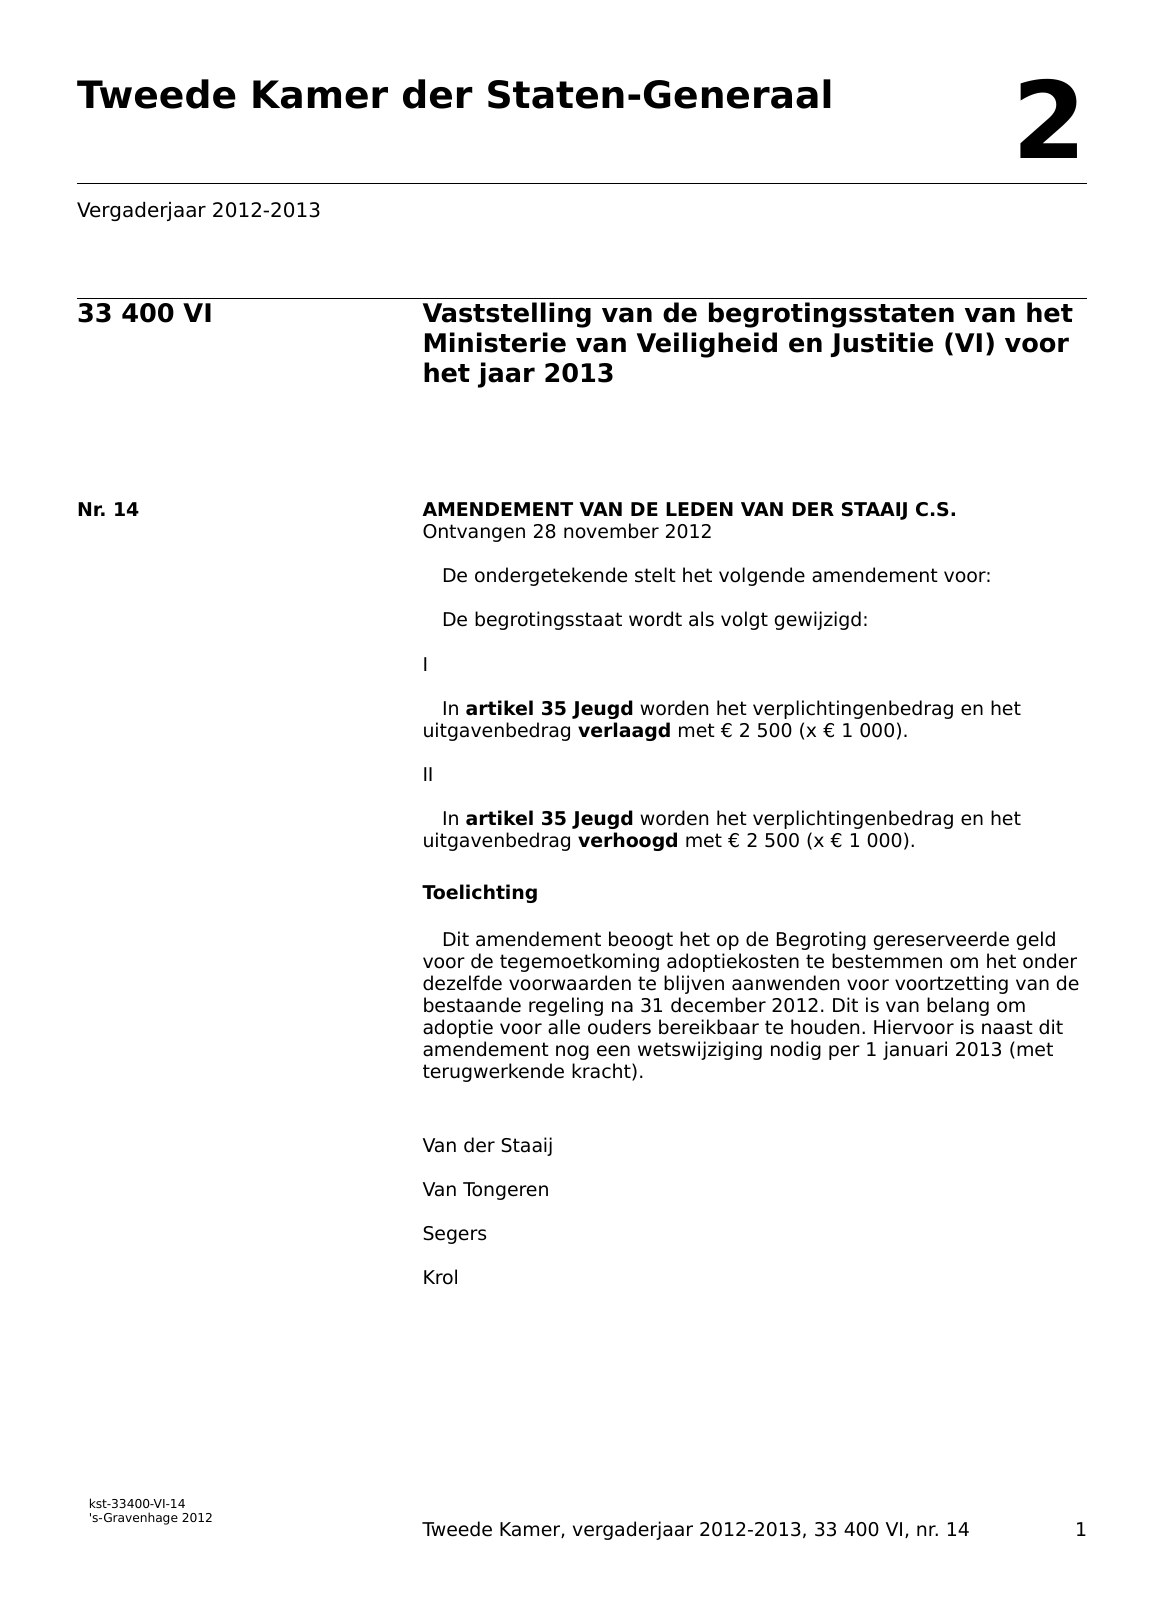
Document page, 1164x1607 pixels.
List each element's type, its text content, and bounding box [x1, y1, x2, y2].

text De begrotingsstaat wordt als volgt gewijzigd: [422, 609, 1087, 631]
text Dit amendement beoogt het op de Begroting gereserveerde geld voor de tegemoetkoming adoptiekosten te bestemmen om het onder dezelfde voorwaarden te blijven aanwenden voor voortzetting van de bestaande regeling na 31 december 2012. Dit is van belang om adoptie voor alle ouders bereikbaar te houden. Hiervoor is naast dit amendement nog een wetswijziging nodig per 1 januari 2013 (met terugwerkende kracht). [422, 929, 1087, 1083]
text Van der Staaij Van Tongeren Segers Krol [422, 1113, 1087, 1289]
text Ontvangen 28 november 2012 [422, 521, 1087, 543]
table_cell Vergaderjaar 2012-2013 [77, 184, 1087, 298]
text In artikel 35 Jeugd worden het verplichtingenbedrag en het uitgavenbedrag verlaagd met € 2 500 (x € 1 000). [422, 698, 1087, 742]
text In artikel 35 Jeugd worden het verplichtingenbedrag en het uitgavenbedrag verhoogd met € 2 500 (x € 1 000). [422, 808, 1087, 852]
text 's-Gravenhage 2012 [88, 1511, 323, 1525]
text I [422, 653, 1087, 676]
text kst-33400-VI-14 [88, 1497, 323, 1511]
subtitle Nr. 14 AMENDEMENT VAN DE LEDEN VAN DER STAAIJ C.S. [77, 499, 1087, 521]
text II [422, 764, 1087, 786]
subtitle Toelichting [422, 882, 1087, 904]
table_header Tweede Kamer der Staten-Generaal [77, 59, 886, 183]
subtitle 33 400 VI Vaststelling van de begrotingsstaten van het Ministerie van Veiligheid en Justitie (VI) voor het jaar 2013 [77, 299, 1087, 388]
table_header 2 [886, 59, 1087, 183]
text De ondergetekende stelt het volgende amendement voor: [422, 565, 1087, 587]
